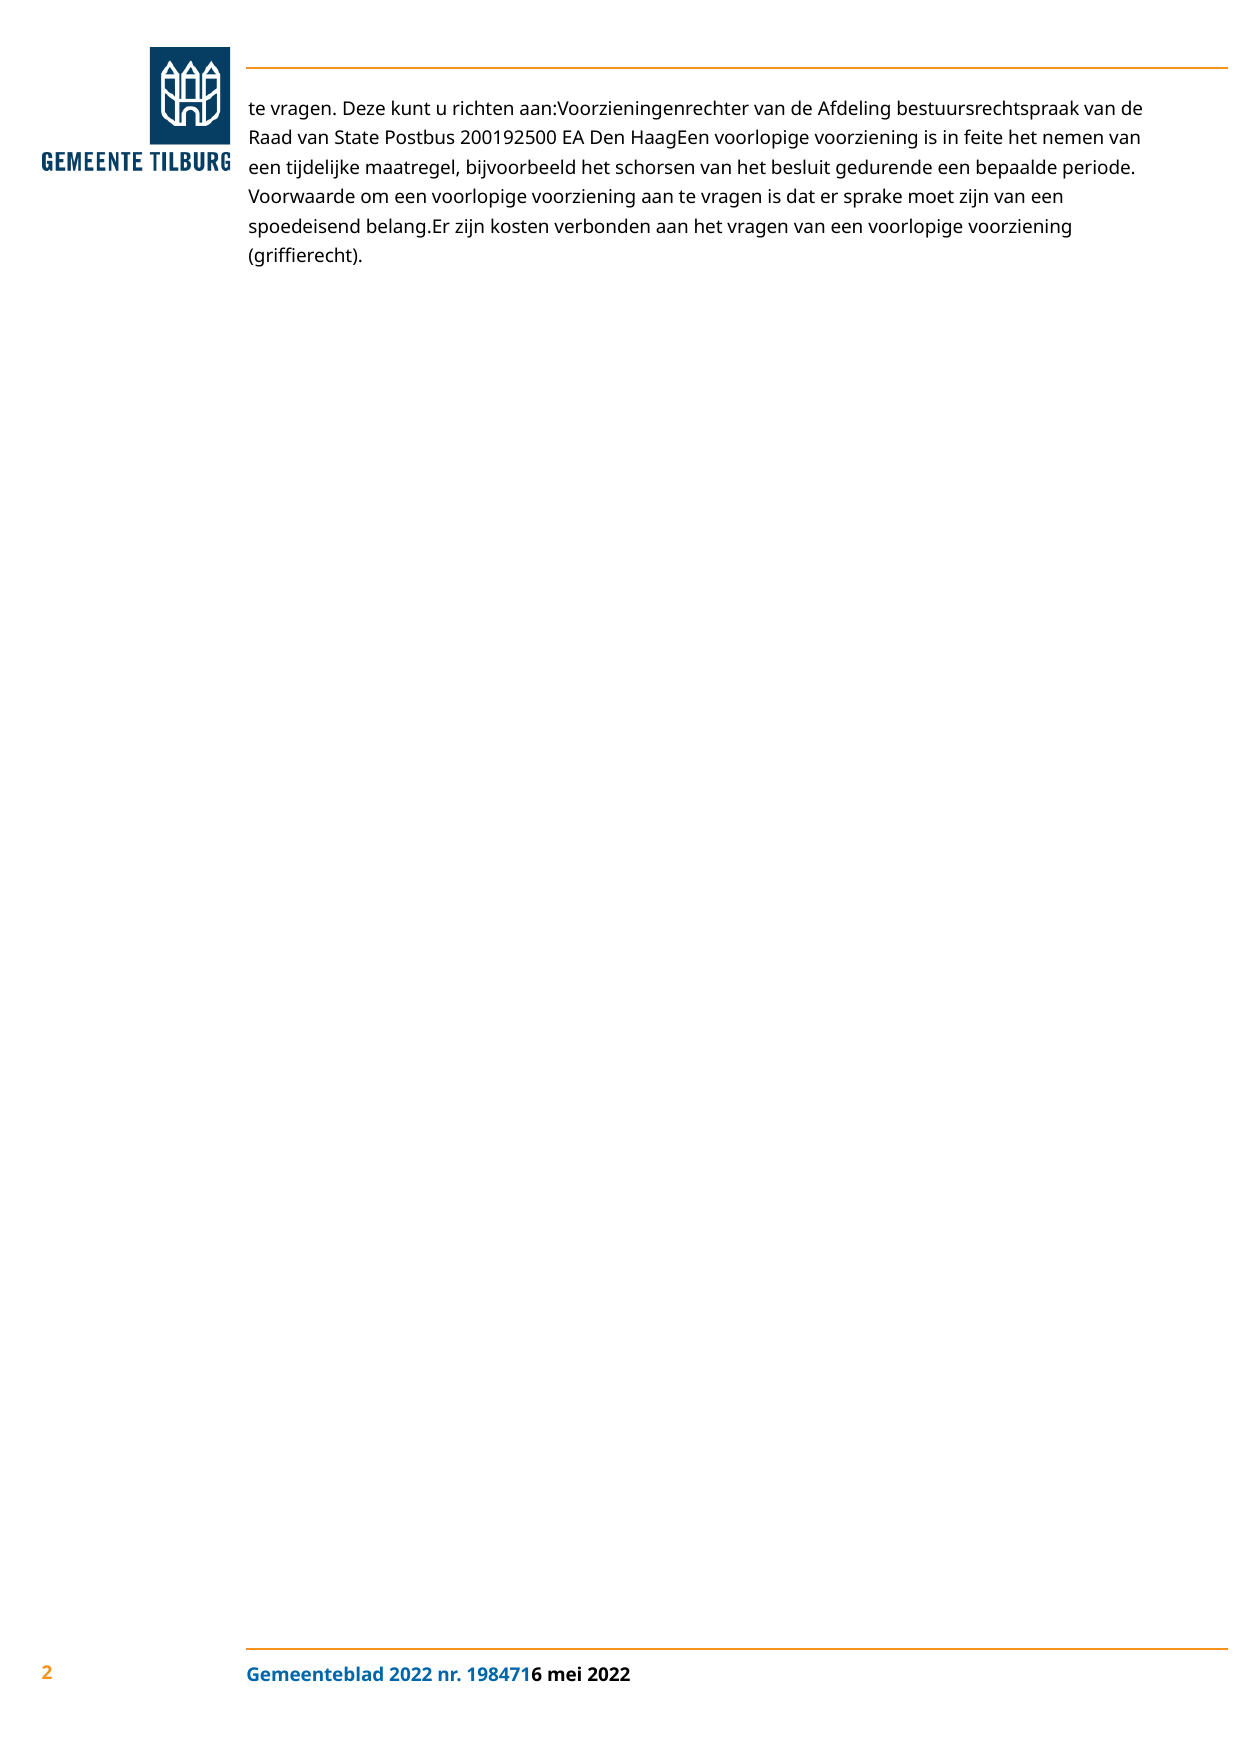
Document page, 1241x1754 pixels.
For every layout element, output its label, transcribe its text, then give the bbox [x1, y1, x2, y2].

picture [41, 47, 231, 172]
text te vragen. Deze kunt u richten aan:Voorzieningenrechter van de Afdeling bestuursrechtspraak van de Raad van State Postbus 200192500 EA Den HaagEen voorlopige voorziening is in feite het nemen van een tijdelijke maatregel, bijvoorbeeld het schorsen van het besluit gedurende een bepaalde periode. Voorwaarde om een voorlopige voorziening aan te vragen is dat er sprake moet zijn van een spoedeisend belang.Er zijn kosten verbonden aan het vragen van een voorlopige voorziening (griffierecht). [248, 95, 1152, 268]
